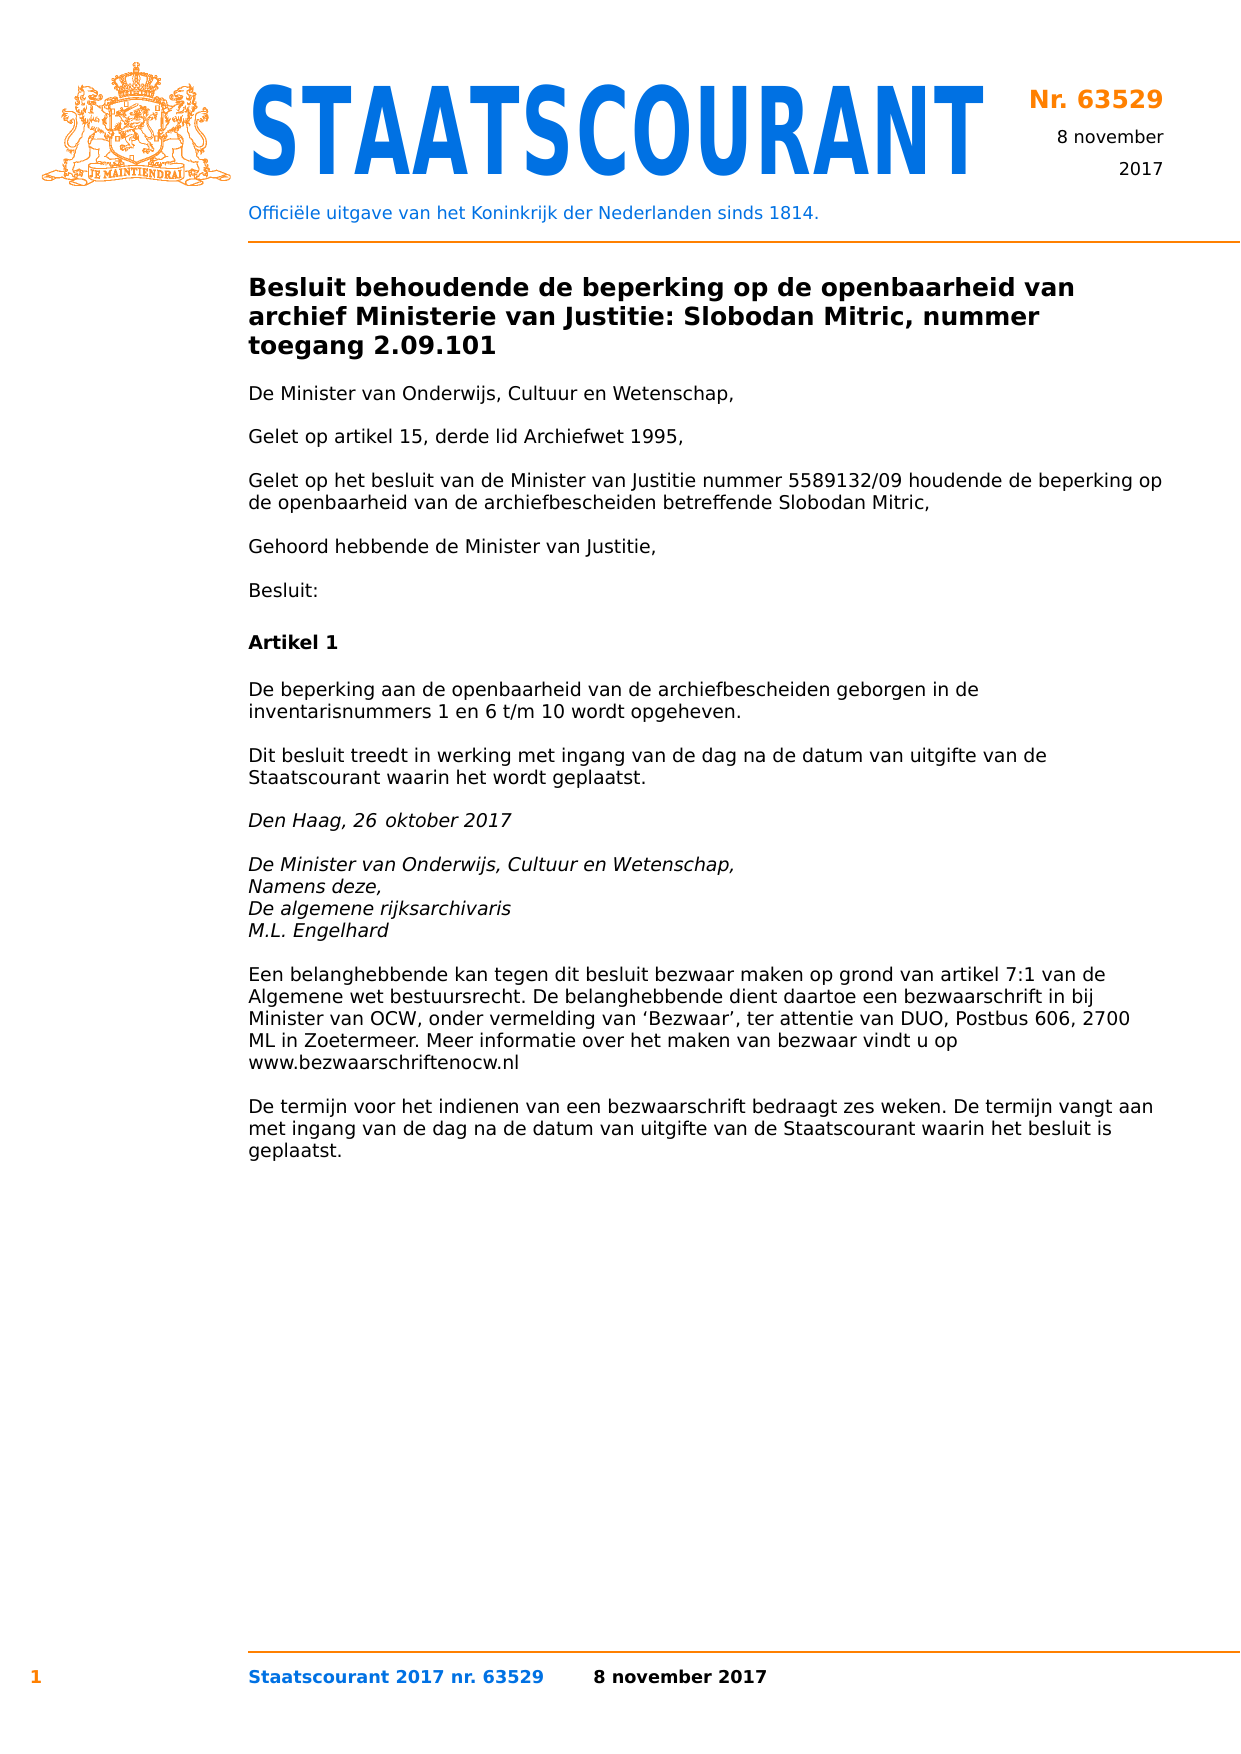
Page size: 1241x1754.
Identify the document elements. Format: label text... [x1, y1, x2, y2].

subtitle Artikel 1 [248, 632, 1163, 654]
text De termijn voor het indienen van een bezwaarschrift bedraagt zes weken. De termijn vangt aan met ingang van de dag na de datum van uitgifte van de Staatscourant waarin het besluit is geplaatst. [248, 1096, 1163, 1162]
text Een belanghebbende kan tegen dit besluit bezwaar maken op grond van artikel 7:1 van de Algemene wet bestuursrecht. De belanghebbende dient daartoe een bezwaarschrift in bij Minister van OCW, onder vermelding van ‘Bezwaar’, ter attentie van DUO, Postbus 606, 2700 ML in Zoetermeer. Meer informatie over het maken van bezwaar vindt u op www.bezwaarschriftenocw.nl [248, 964, 1163, 1074]
text Gehoord hebbende de Minister van Justitie, [248, 536, 1163, 558]
table_header Nr. 63529 [998, 62, 1240, 121]
text Gelet op artikel 15, derde lid Archiefwet 1995, [248, 426, 1163, 448]
text Besluit: [248, 580, 1163, 602]
table_cell 2017 [998, 153, 1240, 203]
text Dit besluit treedt in werking met ingang van de dag na de datum van uitgifte van de Staatscourant waarin het wordt geplaatst. [248, 744, 1163, 788]
text Den Haag, 26 oktober 2017 [248, 810, 1163, 832]
table_cell Officiële uitgave van het Koninkrijk der Nederlanden sinds 1814. [248, 203, 1240, 241]
subtitle Besluit behoudende de beperking op de openbaarheid van archief Ministerie van Justitie: Slobodan Mitric, nummer toegang 2.09.101 [248, 273, 1163, 361]
table_cell 8 november [998, 121, 1240, 153]
picture [41, 62, 231, 186]
text De beperking aan de openbaarheid van de archiefbescheiden geborgen in de inventarisnummers 1 en 6 t/m 10 wordt opgeheven. [248, 679, 1163, 723]
text Gelet op het besluit van de Minister van Justitie nummer 5589132/09 houdende de beperking op de openbaarheid van de archiefbescheiden betreffende Slobodan Mitric, [248, 470, 1163, 514]
text De Minister van Onderwijs, Cultuur en Wetenschap, [248, 382, 1163, 404]
table_header [25, 62, 248, 241]
table_header STAATSCOURANT [248, 62, 998, 203]
text De Minister van Onderwijs, Cultuur en Wetenschap, Namens deze, De algemene rijksarchivaris M.L. Engelhard [248, 854, 1163, 942]
